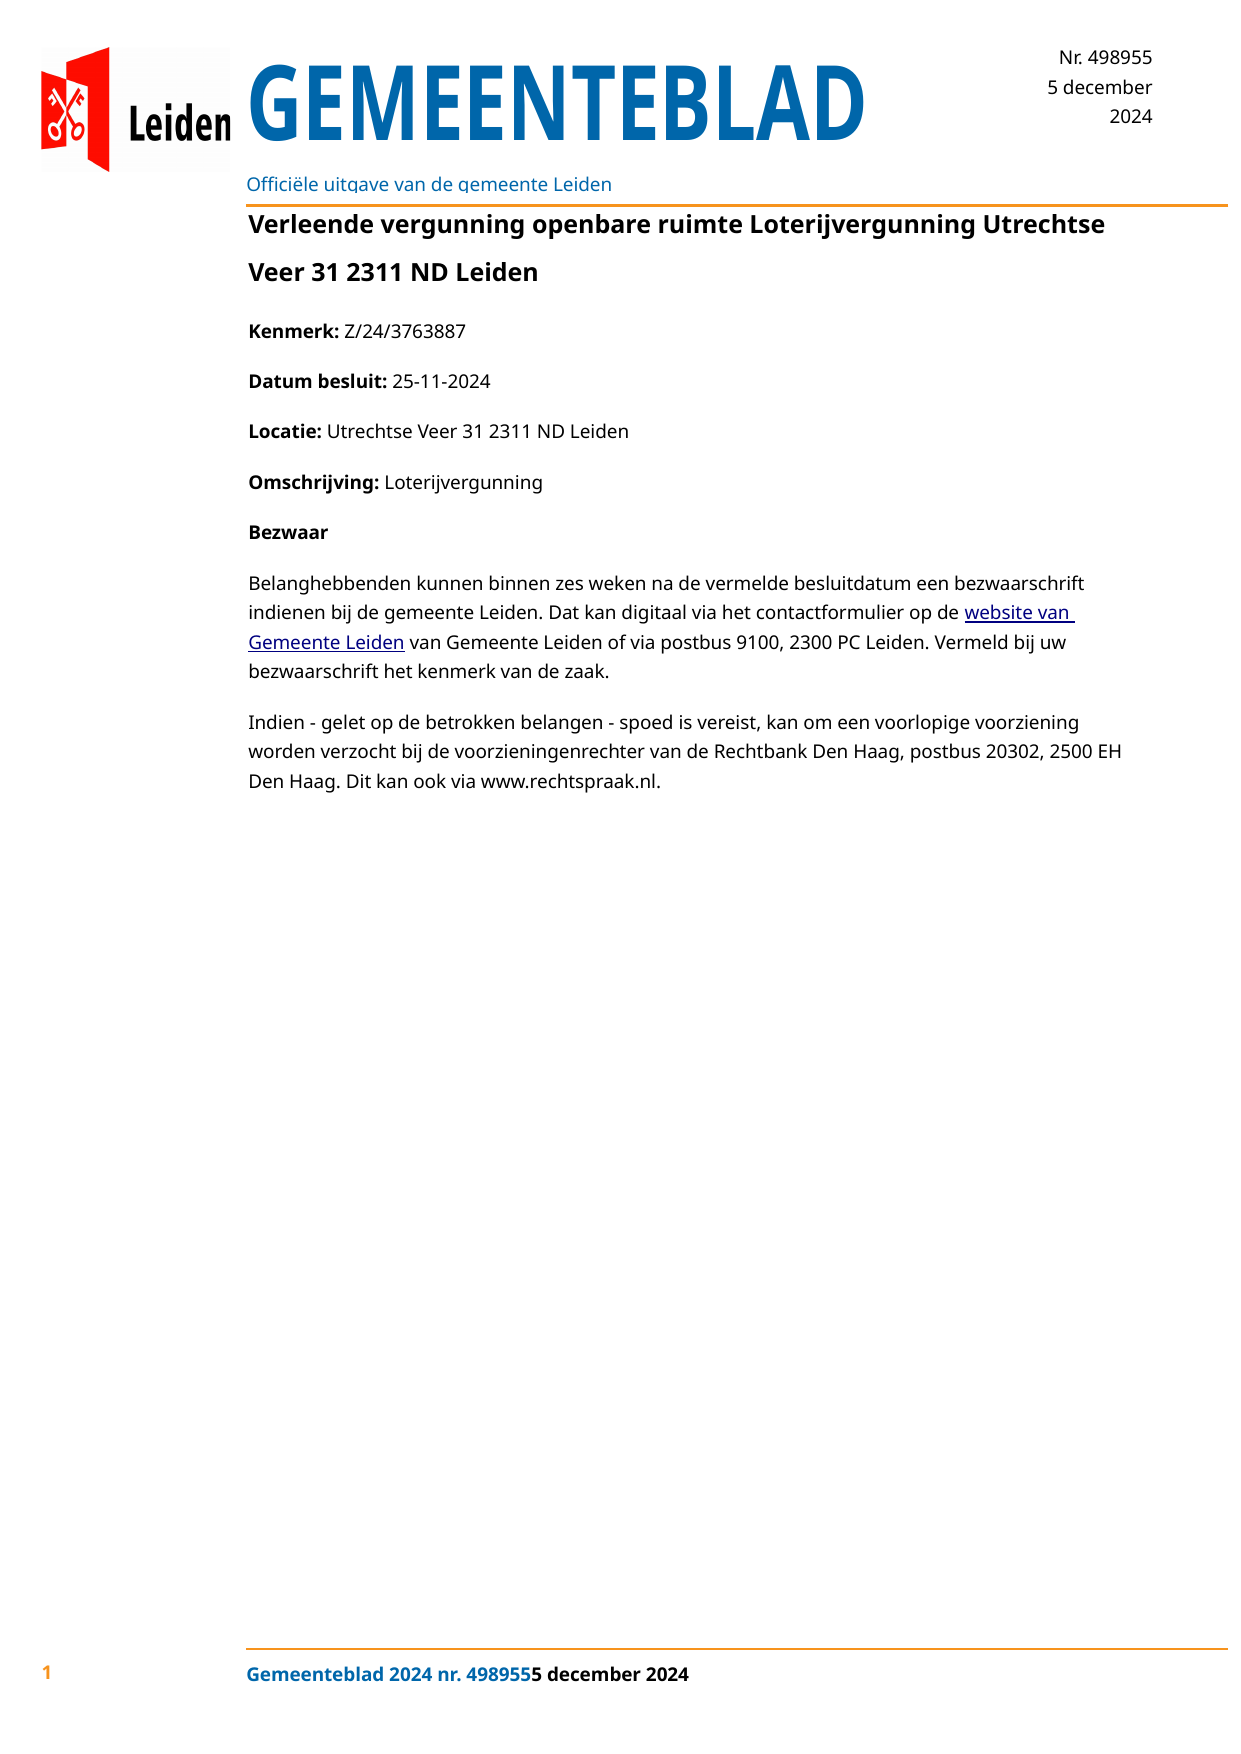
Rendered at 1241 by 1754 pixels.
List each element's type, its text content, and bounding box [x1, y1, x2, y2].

text Bezwaar [248, 519, 1152, 545]
text Verleende vergunning openbare ruimte Loterijvergunning Utrechtse Veer 31 2311 ND Leiden [248, 207, 1152, 288]
text Belanghebbenden kunnen binnen zes weken na de vermelde besluitdatum een bezwaarschrift indienen bij de gemeente Leiden. Dat kan digitaal via het contactformulier op de website van Gemeente Leiden van Gemeente Leiden of via postbus 9100, 2300 PC Leiden. Vermeld bij uw bezwaarschrift het kenmerk van de zaak. [248, 570, 1152, 684]
text Omschrijving: Loterijvergunning [248, 469, 1152, 495]
picture [41, 47, 231, 172]
text Kenmerk: Z/24/3763887 [248, 318, 1152, 344]
text Locatie: Utrechtse Veer 31 2311 ND Leiden [248, 419, 1152, 444]
text Indien - gelet op de betrokken belangen - spoed is vereist, kan om een voorlopige voorziening worden verzocht bij de voorzieningenrechter van de Rechtbank Den Haag, postbus 20302, 2500 EH Den Haag. Dit kan ook via www.rechtspraak.nl. [248, 709, 1152, 794]
text Datum besluit: 25-11-2024 [248, 368, 1152, 394]
